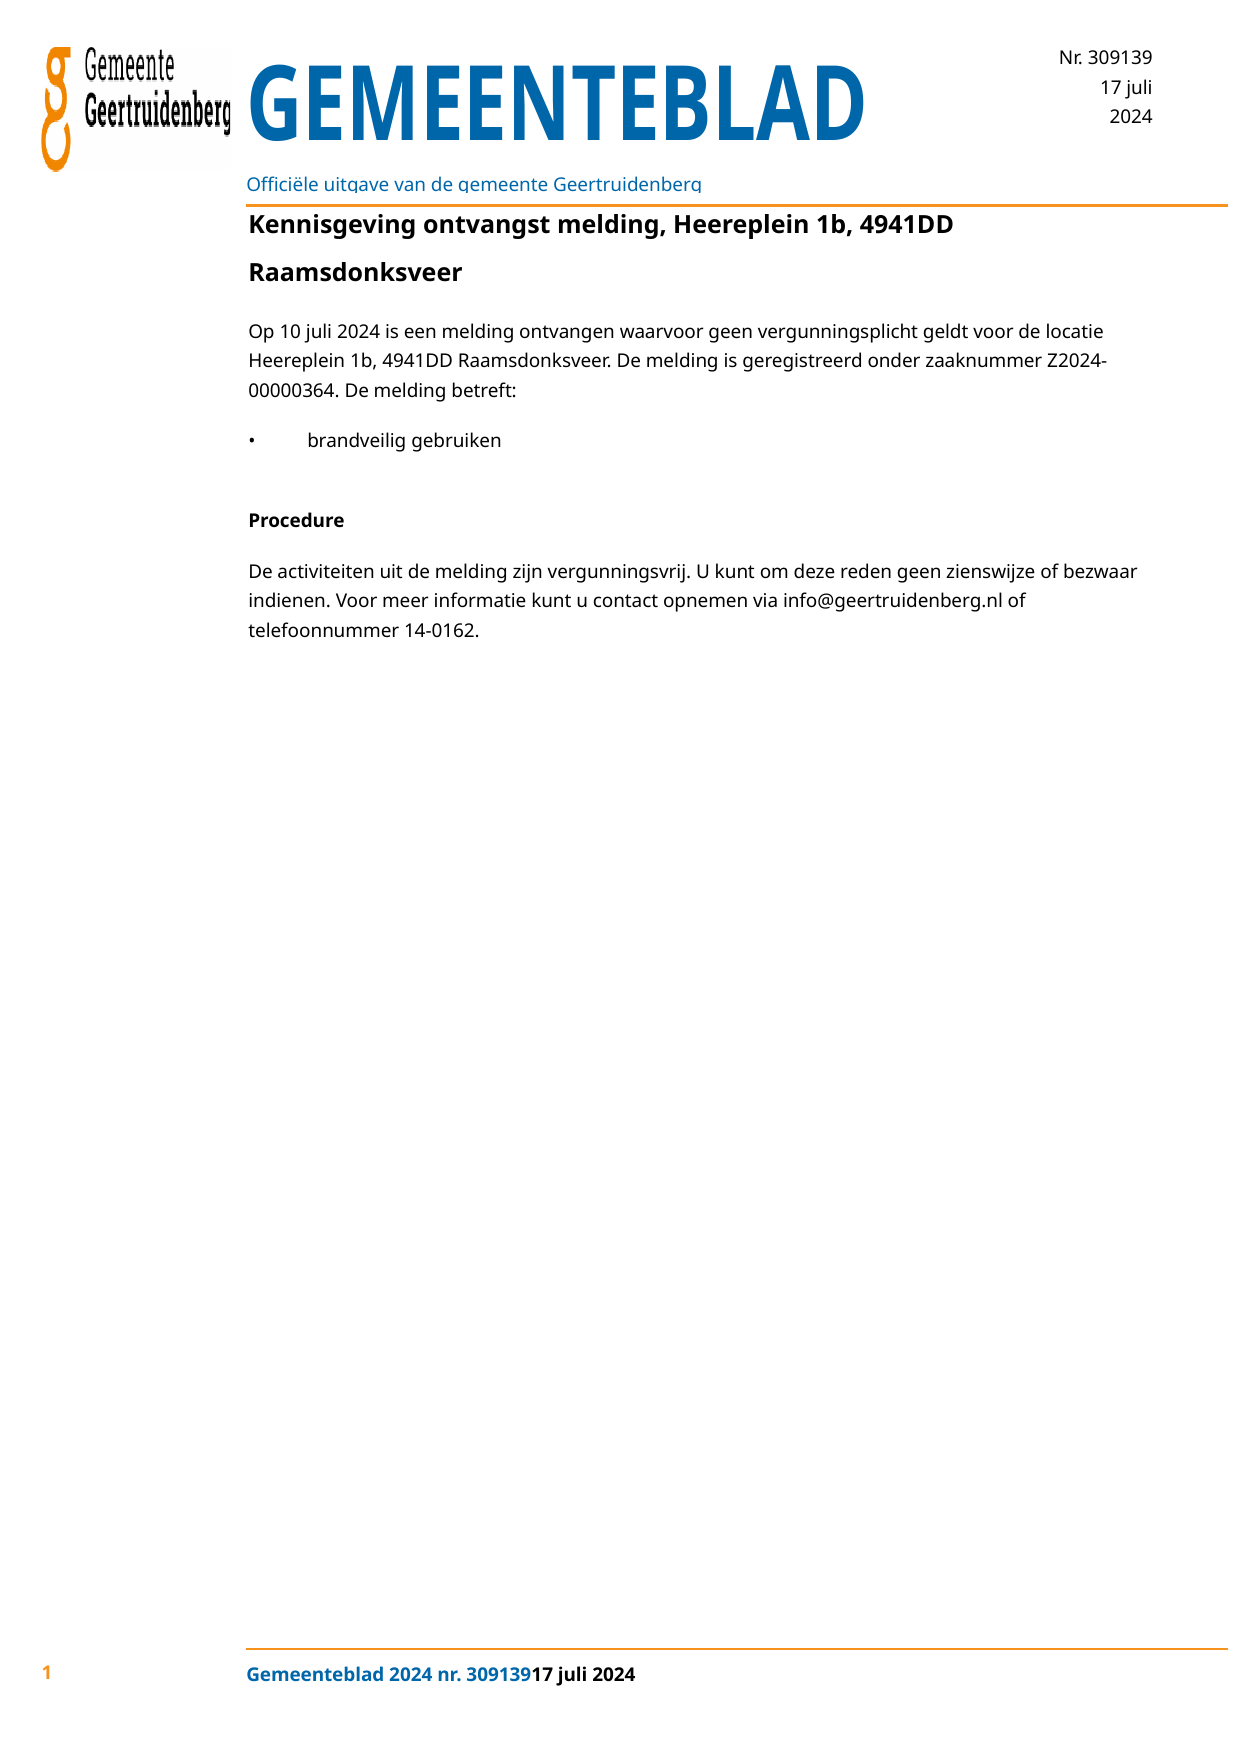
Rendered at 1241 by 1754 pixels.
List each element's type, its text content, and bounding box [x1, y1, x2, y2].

list brandveilig gebruiken [248, 427, 1152, 453]
text Procedure [248, 507, 1152, 533]
text Kennisgeving ontvangst melding, Heereplein 1b, 4941DD Raamsdonksveer [248, 207, 1152, 288]
text De activiteiten uit de melding zijn vergunningsvrij. U kunt om deze reden geen zienswijze of bezwaar indienen. Voor meer informatie kunt u contact opnemen via info@geertruidenberg.nl of telefoonnummer 14-0162. [248, 558, 1152, 643]
text Op 10 juli 2024 is een melding ontvangen waarvoor geen vergunningsplicht geldt voor de locatie Heereplein 1b, 4941DD Raamsdonksveer. De melding is geregistreerd onder zaaknummer Z2024-00000364. De melding betreft: [248, 318, 1152, 403]
picture [41, 47, 231, 172]
